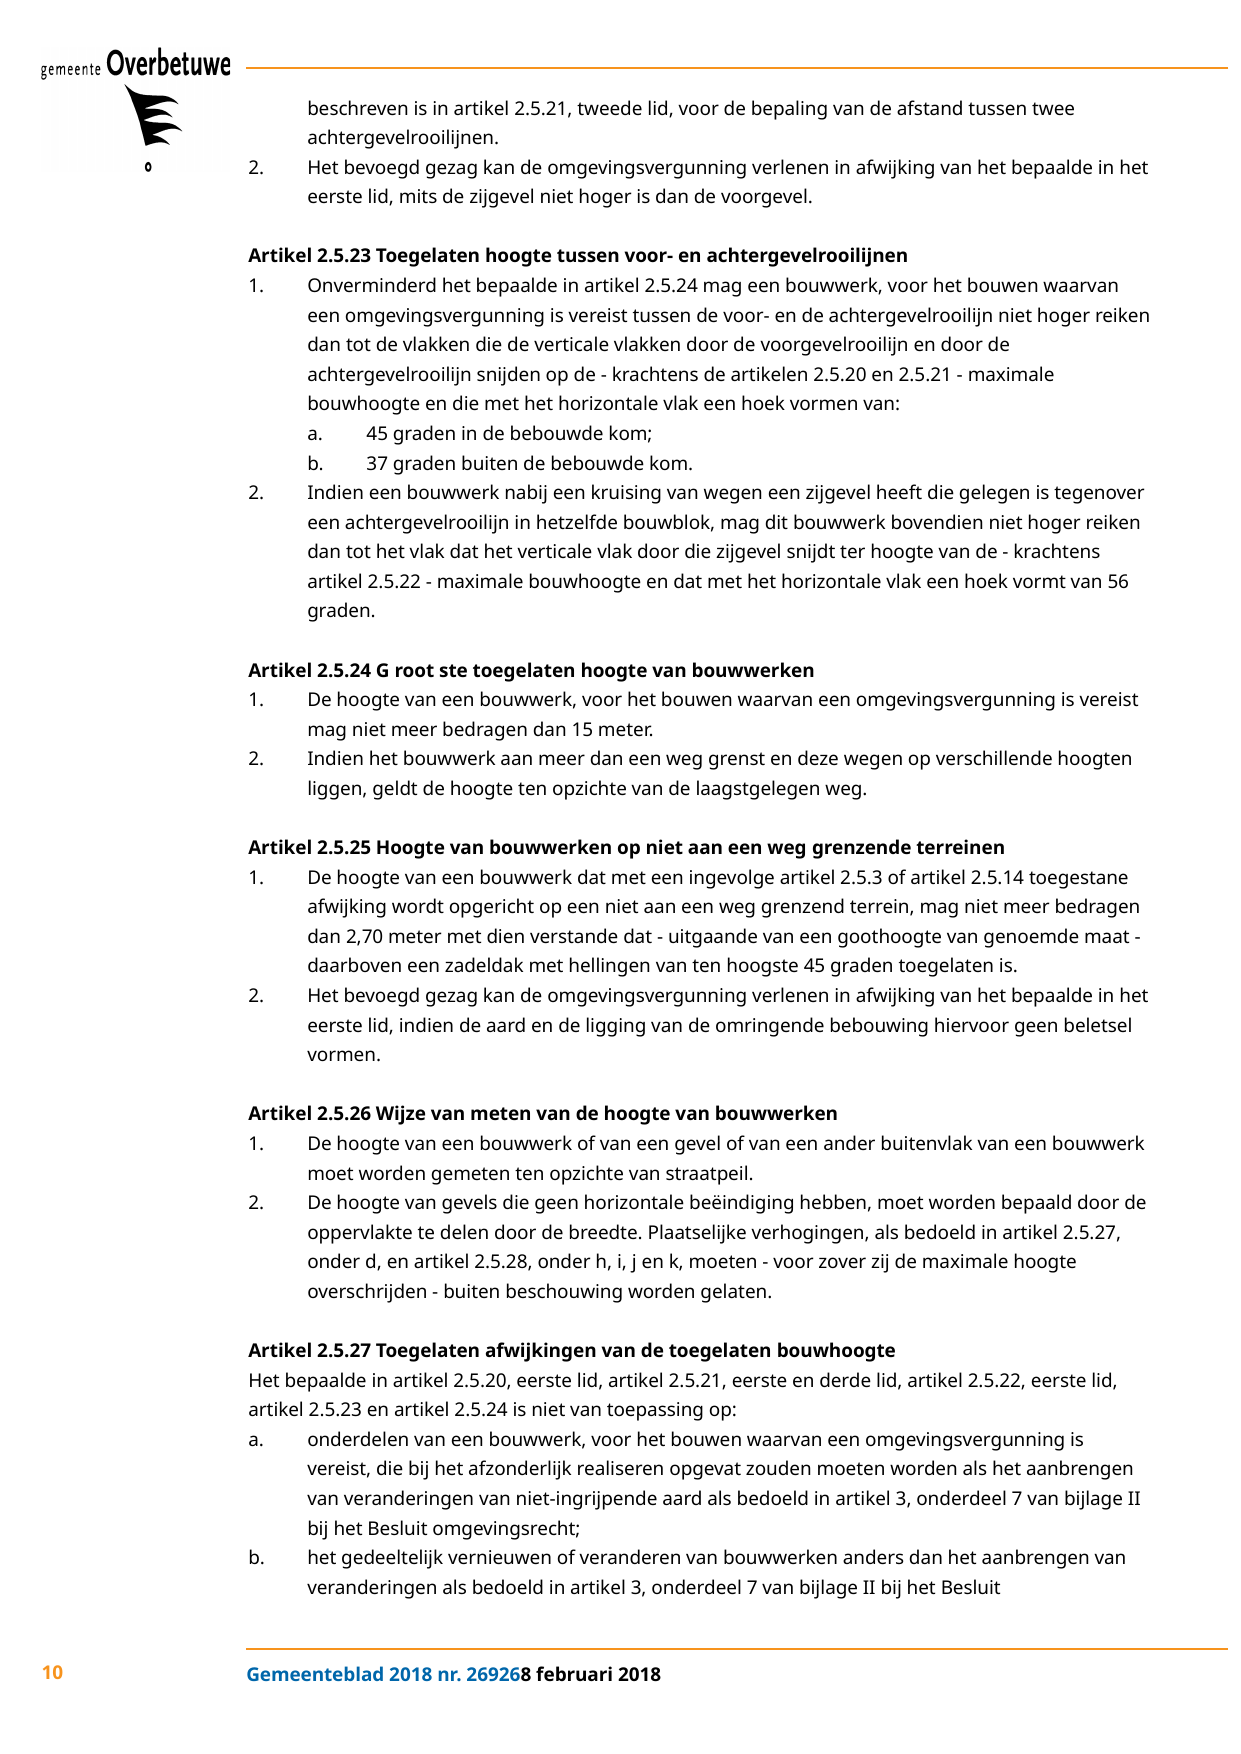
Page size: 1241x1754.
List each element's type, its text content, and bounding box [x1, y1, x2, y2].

text Het bepaalde in artikel 2.5.20, eerste lid, artikel 2.5.21, eerste en derde lid, artikel 2.5.22, eerste lid, artikel 2.5.23 en artikel 2.5.24 is niet van toepassing op: [248, 1367, 1152, 1422]
list De hoogte van gevels die geen horizontale beëindiging hebben, moet worden bepaald door de oppervlakte te delen door de breedte. Plaatselijke verhogingen, als bedoeld in artikel 2.5.27, onder d, en artikel 2.5.28, onder h, i, j en k, moeten - voor zover zij de maximale hoogte overschrijden - buiten beschouwing worden gelaten. [248, 1189, 1152, 1304]
text Artikel 2.5.26 Wijze van meten van de hoogte van bouwwerken [248, 1101, 1152, 1126]
list Het bevoegd gezag kan de omgevingsvergunning verlenen in afwijking van het bepaalde in het eerste lid, indien de aard en de ligging van de omringende bebouwing hiervoor geen beletsel vormen. [248, 982, 1152, 1067]
list Indien een bouwwerk nabij een kruising van wegen een zijgevel heeft die gelegen is tegenover een achtergevelrooilijn in hetzelfde bouwblok, mag dit bouwwerk bovendien niet hoger reiken dan tot het vlak dat het verticale vlak door die zijgevel snijdt ter hoogte van de - krachtens artikel 2.5.22 - maximale bouwhoogte en dat met het horizontale vlak een hoek vormt van 56 graden. [248, 479, 1152, 623]
list 37 graden buiten de bebouwde kom. [307, 450, 1152, 476]
list De hoogte van een bouwwerk dat met een ingevolge artikel 2.5.3 of artikel 2.5.14 toegestane afwijking wordt opgericht op een niet aan een weg grenzend terrein, mag niet meer bedragen dan 2,70 meter met dien verstande dat - uitgaande van een goothoogte van genoemde maat - daarboven een zadeldak met hellingen van ten hoogste 45 graden toegelaten is. [248, 864, 1152, 978]
list Onverminderd het bepaalde in artikel 2.5.24 mag een bouwwerk, voor het bouwen waarvan een omgevingsvergunning is vereist tussen de voor- en de achtergevelrooilijn niet hoger reiken dan tot de vlakken die de verticale vlakken door de voorgevelrooilijn en door de achtergevelrooilijn snijden op de - krachtens de artikelen 2.5.20 en 2.5.21 - maximale bouwhoogte en die met het horizontale vlak een hoek vormen van: [248, 272, 1152, 416]
list Indien het bouwwerk aan meer dan een weg grenst en deze wegen op verschillende hoogten liggen, geldt de hoogte ten opzichte van de laagstgelegen weg. [248, 746, 1152, 801]
list 45 graden in de bebouwde kom; [307, 420, 1152, 446]
text Artikel 2.5.25 Hoogte van bouwwerken op niet aan een weg grenzende terreinen [248, 834, 1152, 860]
text Artikel 2.5.24 G root ste toegelaten hoogte van bouwwerken [248, 657, 1152, 683]
list Het bevoegd gezag kan de omgevingsvergunning verlenen in afwijking van het bepaalde in het eerste lid, mits de zijgevel niet hoger is dan de voorgevel. [248, 154, 1152, 209]
list onderdelen van een bouwwerk, voor het bouwen waarvan een omgevingsvergunning is vereist, die bij het afzonderlijk realiseren opgevat zouden moeten worden als het aanbrengen van veranderingen van niet-ingrijpende aard als bedoeld in artikel 3, onderdeel 7 van bijlage II bij het Besluit omgevingsrecht; [248, 1426, 1152, 1541]
list De hoogte van een bouwwerk, voor het bouwen waarvan een omgevingsvergunning is vereist mag niet meer bedragen dan 15 meter. [248, 686, 1152, 742]
list beschreven is in artikel 2.5.21, tweede lid, voor de bepaling van de afstand tussen twee achtergevelrooilijnen. [248, 95, 1152, 150]
picture [41, 47, 231, 172]
text Artikel 2.5.23 Toegelaten hoogte tussen voor- en achtergevelrooilijnen [248, 243, 1152, 268]
text Artikel 2.5.27 Toegelaten afwijkingen van de toegelaten bouwhoogte [248, 1337, 1152, 1363]
list De hoogte van een bouwwerk of van een gevel of van een ander buitenvlak van een bouwwerk moet worden gemeten ten opzichte van straatpeil. [248, 1130, 1152, 1186]
list het gedeeltelijk vernieuwen of veranderen van bouwwerken anders dan het aanbrengen van veranderingen als bedoeld in artikel 3, onderdeel 7 van bijlage II bij het Besluit [248, 1544, 1152, 1600]
